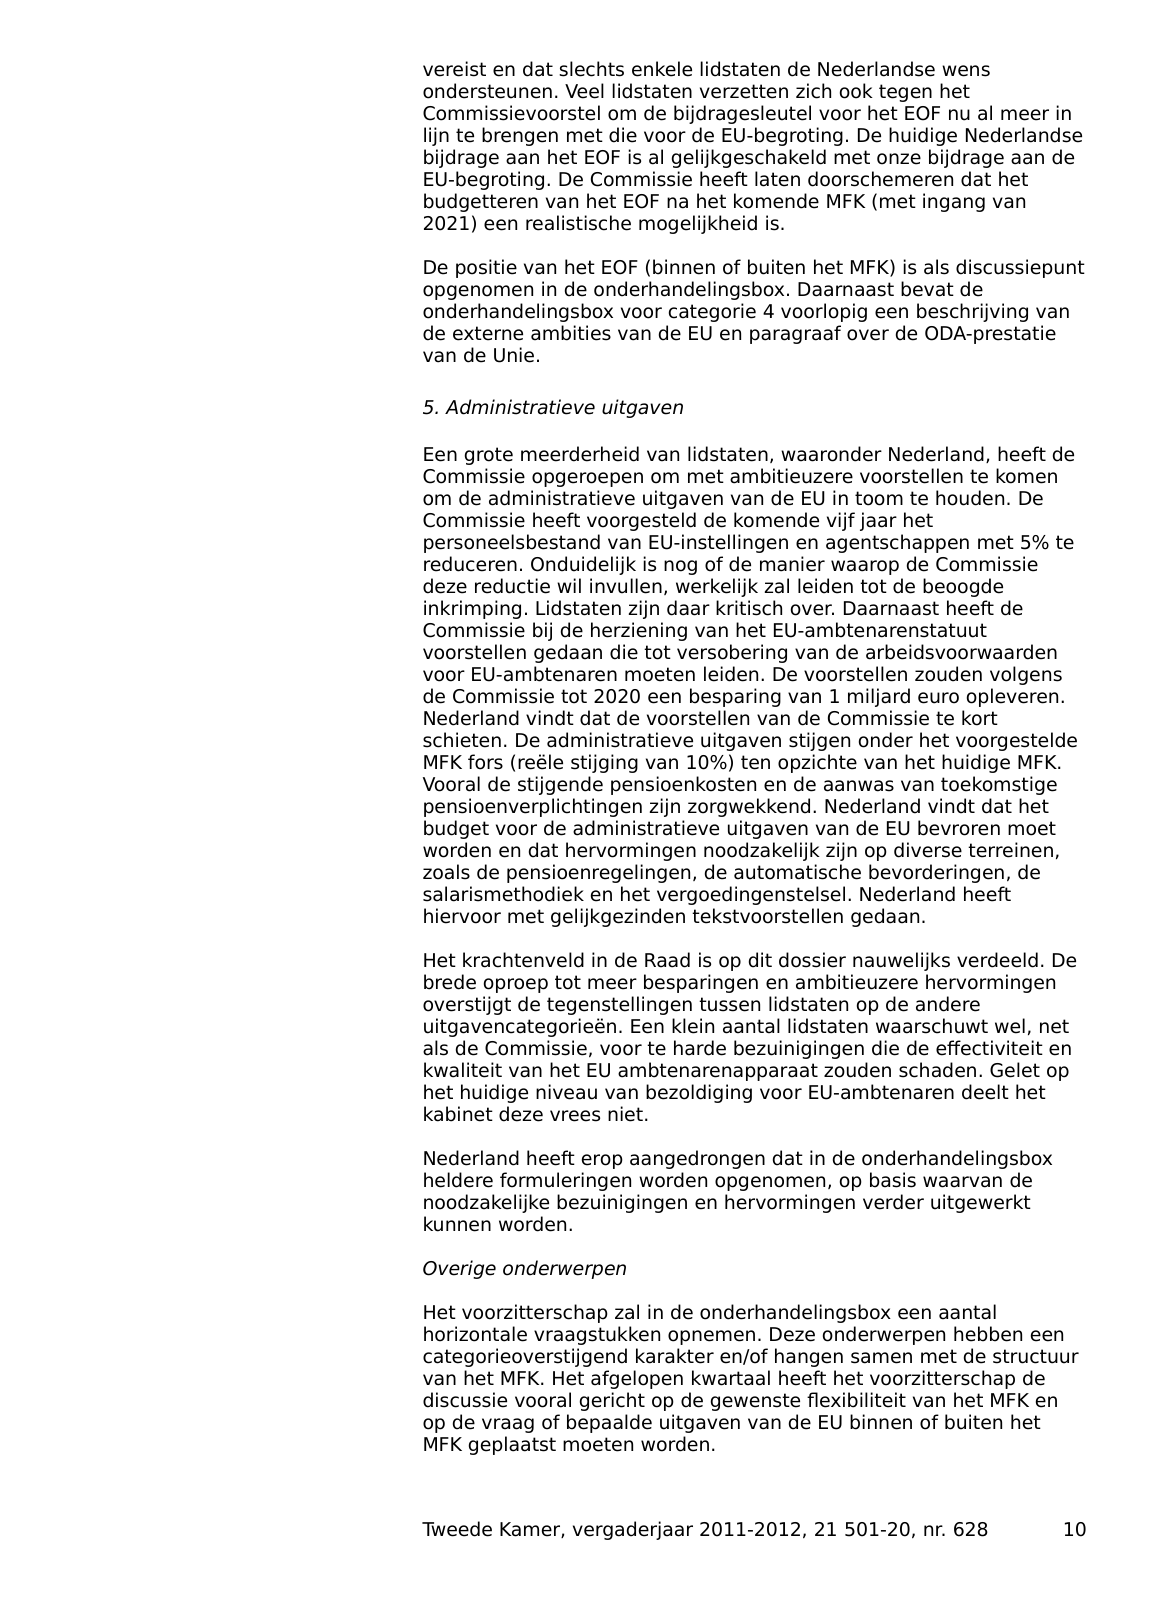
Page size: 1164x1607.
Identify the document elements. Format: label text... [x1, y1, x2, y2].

subtitle 5. Administratieve uitgaven [422, 397, 1087, 419]
subtitle Overige onderwerpen [422, 1258, 1087, 1280]
text De positie van het EOF (binnen of buiten het MFK) is als discussiepunt opgenomen in de onderhandelingsbox. Daarnaast bevat de onderhandelingsbox voor categorie 4 voorlopig een beschrijving van de externe ambities van de EU en paragraaf over de ODA-prestatie van de Unie. [422, 257, 1087, 367]
text Het voorzitterschap zal in de onderhandelingsbox een aantal horizontale vraagstukken opnemen. Deze onderwerpen hebben een categorieoverstijgend karakter en/of hangen samen met de structuur van het MFK. Het afgelopen kwartaal heeft het voorzitterschap de discussie vooral gericht op de gewenste flexibiliteit van het MFK en op de vraag of bepaalde uitgaven van de EU binnen of buiten het MFK geplaatst moeten worden. [422, 1302, 1087, 1456]
text Nederland heeft erop aangedrongen dat in de onderhandelingsbox heldere formuleringen worden opgenomen, op basis waarvan de noodzakelijke bezuinigingen en hervormingen verder uitgewerkt kunnen worden. [422, 1148, 1087, 1236]
text Een grote meerderheid van lidstaten, waaronder Nederland, heeft de Commissie opgeroepen om met ambitieuzere voorstellen te komen om de administratieve uitgaven van de EU in toom te houden. De Commissie heeft voorgesteld de komende vijf jaar het personeelsbestand van EU-instellingen en agentschappen met 5% te reduceren. Onduidelijk is nog of de manier waarop de Commissie deze reductie wil invullen, werkelijk zal leiden tot de beoogde inkrimping. Lidstaten zijn daar kritisch over. Daarnaast heeft de Commissie bij de herziening van het EU-ambtenarenstatuut voorstellen gedaan die tot versobering van de arbeidsvoorwaarden voor EU-ambtenaren moeten leiden. De voorstellen zouden volgens de Commissie tot 2020 een besparing van 1 miljard euro opleveren. [422, 444, 1087, 708]
text Nederland vindt dat de voorstellen van de Commissie te kort schieten. De administratieve uitgaven stijgen onder het voorgestelde MFK fors (reële stijging van 10%) ten opzichte van het huidige MFK. Vooral de stijgende pensioenkosten en de aanwas van toekomstige pensioenverplichtingen zijn zorgwekkend. Nederland vindt dat het budget voor de administratieve uitgaven van de EU bevroren moet worden en dat hervormingen noodzakelijk zijn op diverse terreinen, zoals de pensioenregelingen, de automatische bevorderingen, de salarismethodiek en het vergoedingenstelsel. Nederland heeft hiervoor met gelijkgezinden tekstvoorstellen gedaan. [422, 708, 1087, 927]
text vereist en dat slechts enkele lidstaten de Nederlandse wens ondersteunen. Veel lidstaten verzetten zich ook tegen het Commissievoorstel om de bijdragesleutel voor het EOF nu al meer in lijn te brengen met die voor de EU-begroting. De huidige Nederlandse bijdrage aan het EOF is al gelijkgeschakeld met onze bijdrage aan de EU-begroting. De Commissie heeft laten doorschemeren dat het budgetteren van het EOF na het komende MFK (met ingang van 2021) een realistische mogelijkheid is. [422, 59, 1087, 235]
text Het krachtenveld in de Raad is op dit dossier nauwelijks verdeeld. De brede oproep tot meer besparingen en ambitieuzere hervormingen overstijgt de tegenstellingen tussen lidstaten op de andere uitgavencategorieën. Een klein aantal lidstaten waarschuwt wel, net als de Commissie, voor te harde bezuinigingen die de effectiviteit en kwaliteit van het EU ambtenarenapparaat zouden schaden. Gelet op het huidige niveau van bezoldiging voor EU-ambtenaren deelt het kabinet deze vrees niet. [422, 950, 1087, 1126]
